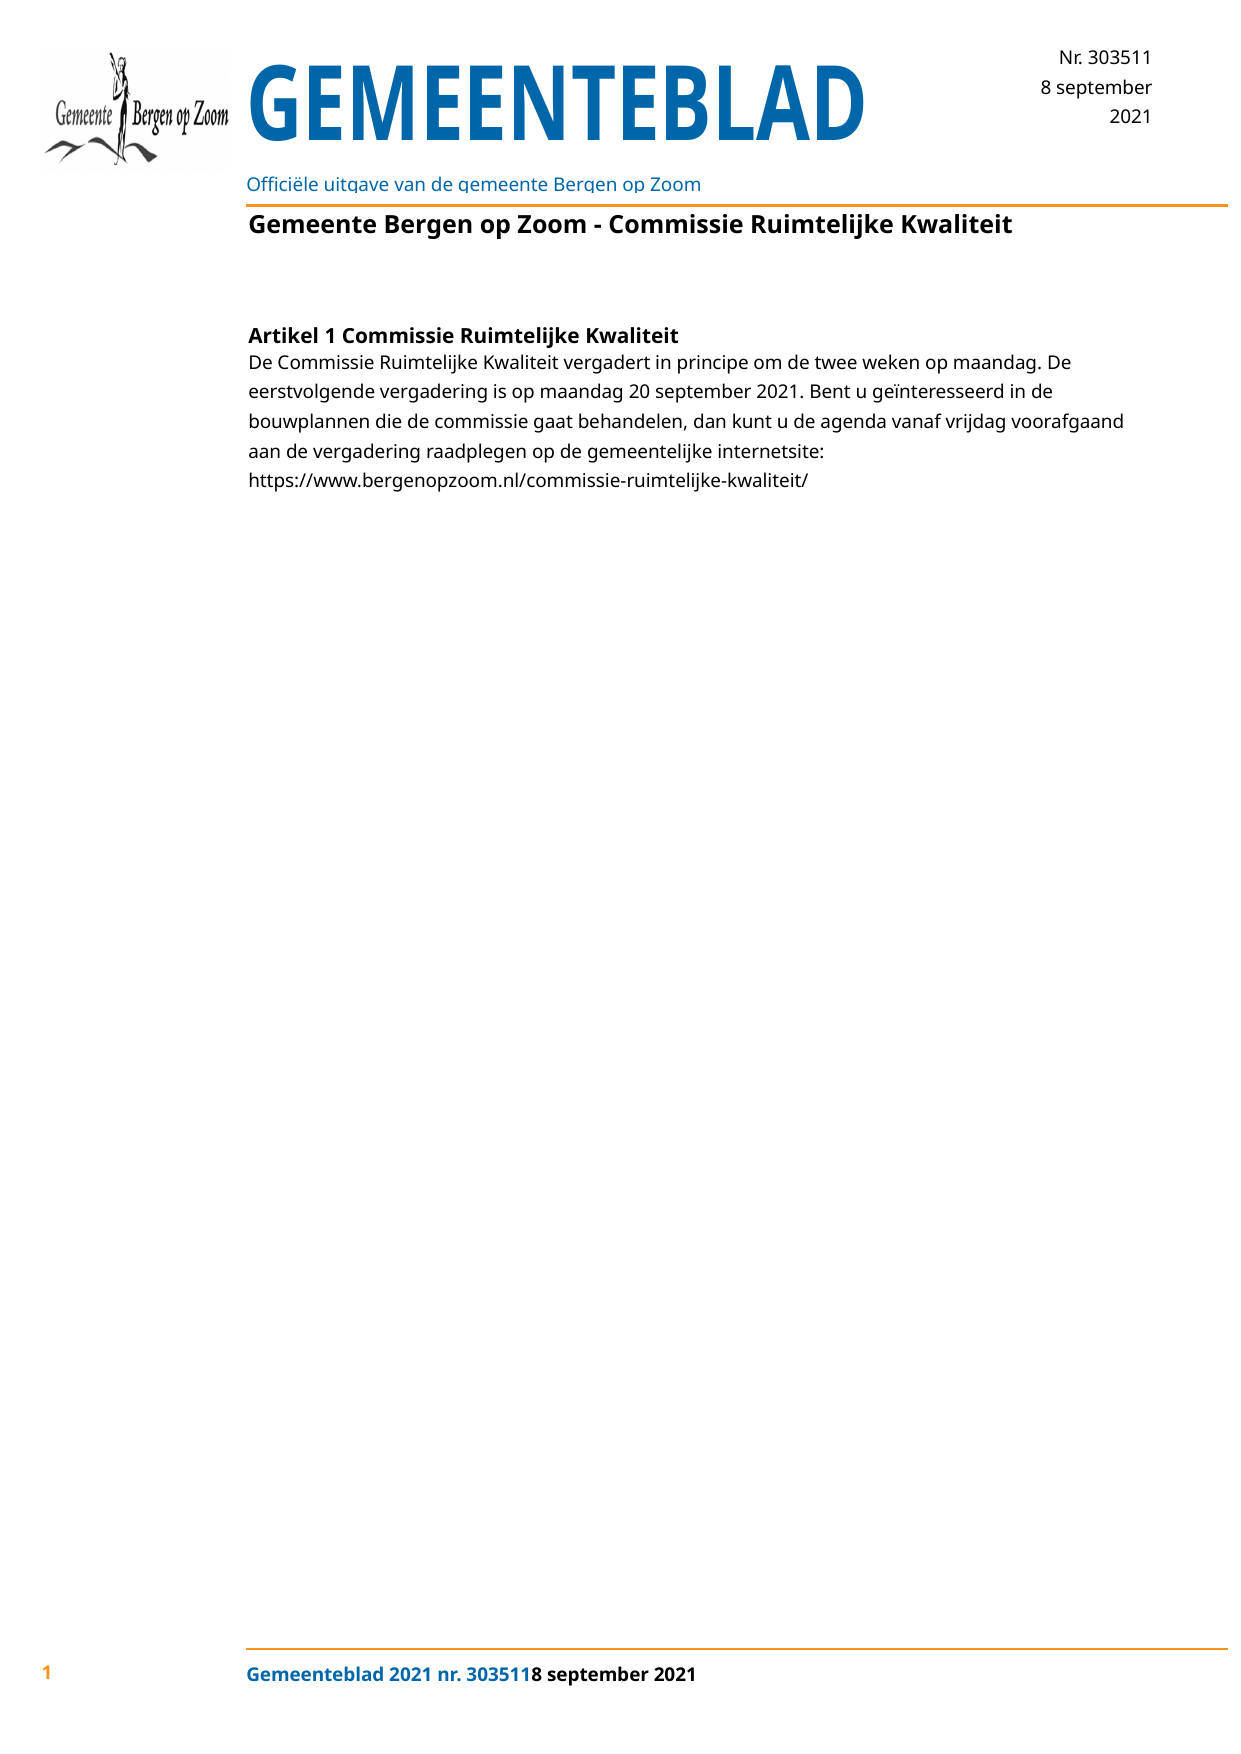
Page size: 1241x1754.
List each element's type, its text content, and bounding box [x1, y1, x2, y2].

text Gemeente Bergen op Zoom - Commissie Ruimtelijke Kwaliteit [248, 207, 1152, 241]
text Artikel 1 Commissie Ruimtelijke Kwaliteit [248, 321, 1152, 349]
picture [41, 47, 231, 172]
text De Commissie Ruimtelijke Kwaliteit vergadert in principe om de twee weken op maandag. De eerstvolgende vergadering is op maandag 20 september 2021. Bent u geïnteresseerd in de bouwplannen die de commissie gaat behandelen, dan kunt u de agenda vanaf vrijdag voorafgaand aan de vergadering raadplegen op de gemeentelijke internetsite: https://www.bergenopzoom.nl/commissie-ruimtelijke-kwaliteit/ [248, 349, 1152, 493]
